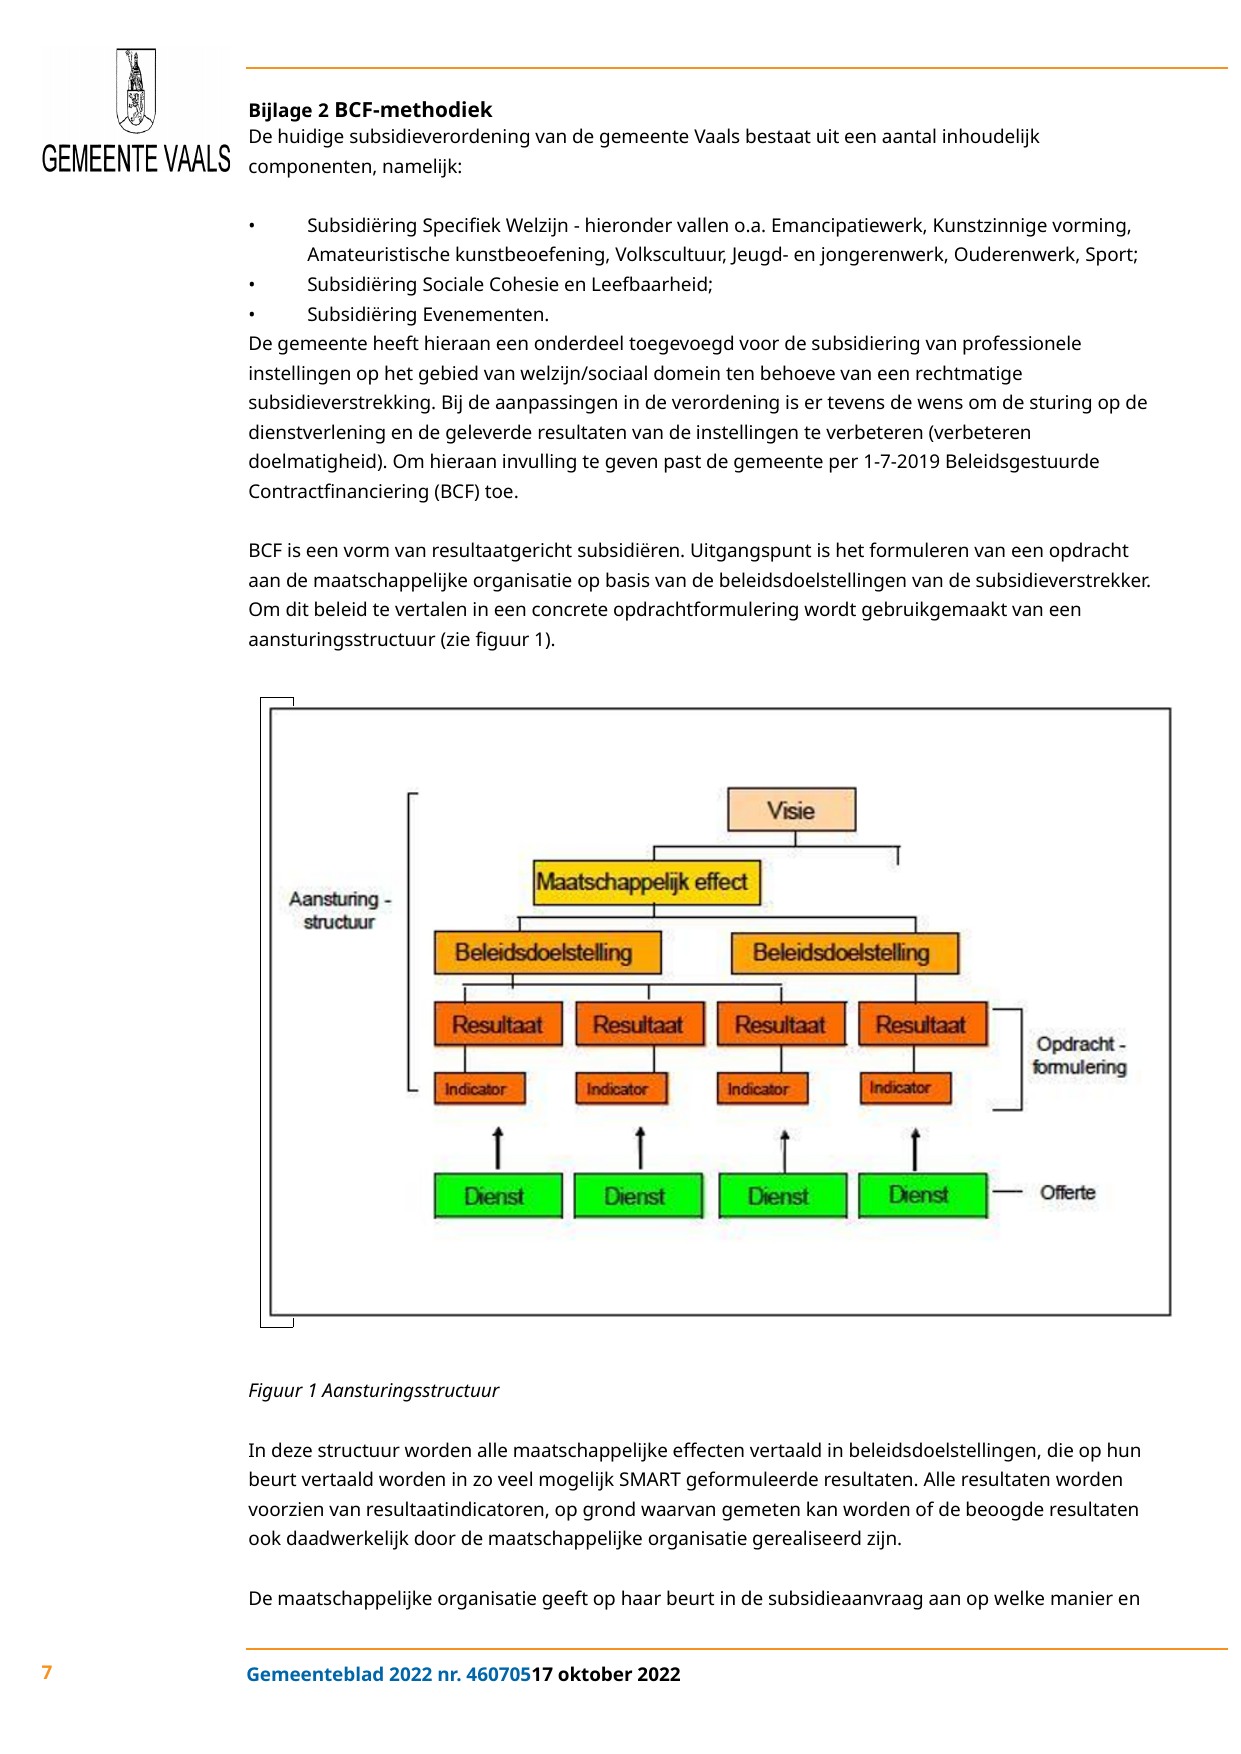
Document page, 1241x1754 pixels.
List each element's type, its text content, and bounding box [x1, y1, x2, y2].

list Subsidiëring Sociale Cohesie en Leefbaarheid; [248, 271, 1152, 297]
picture [41, 47, 231, 172]
text Bijlage 2 BCF-methodiek [248, 95, 1152, 123]
text De huidige subsidieverordening van de gemeente Vaals bestaat uit een aantal inhoudelijk componenten, namelijk: [248, 123, 1152, 179]
text De maatschappelijke organisatie geeft op haar beurt in de subsidieaanvraag aan op welke manier en [248, 1585, 1152, 1610]
list Subsidiëring Evenementen. [248, 301, 1152, 327]
text De gemeente heeft hieraan een onderdeel toegevoegd voor de subsidiering van professionele instellingen op het gebied van welzijn/sociaal domein ten behoeve van een rechtmatige subsidieverstrekking. Bij de aanpassingen in de verordening is er tevens de wens om de sturing op de dienstverlening en de geleverde resultaten van de instellingen te verbeteren (verbeteren doelmatigheid). Om hieraan invulling te geven past de gemeente per 1-7-2019 Beleidsgestuurde Contractfinanciering (BCF) toe. [248, 330, 1152, 504]
list Subsidiëring Specifiek Welzijn - hieronder vallen o.a. Emancipatiewerk, Kunstzinnige vorming, Amateuristische kunstbeoefening, Volkscultuur, Jeugd- en jongerenwerk, Ouderenwerk, Sport; [248, 212, 1152, 267]
picture [268, 706, 1173, 1318]
text BCF is een vorm van resultaatgericht subsidiëren. Uitgangspunt is het formuleren van een opdracht aan de maatschappelijke organisatie op basis van de beleidsdoelstellingen van de subsidieverstrekker. Om dit beleid te vertalen in een concrete opdrachtformulering wordt gebruikgemaakt van een aansturingsstructuur (zie figuur 1). [248, 537, 1152, 652]
text In deze structuur worden alle maatschappelijke effecten vertaald in beleidsdoelstellingen, die op hun beurt vertaald worden in zo veel mogelijk SMART geformuleerde resultaten. Alle resultaten worden voorzien van resultaatindicatoren, op grond waarvan gemeten kan worden of de beoogde resultaten ook daadwerkelijk door de maatschappelijke organisatie gerealiseerd zijn. [248, 1437, 1152, 1551]
text Figuur 1 Aansturingsstructuur [248, 1378, 1152, 1403]
